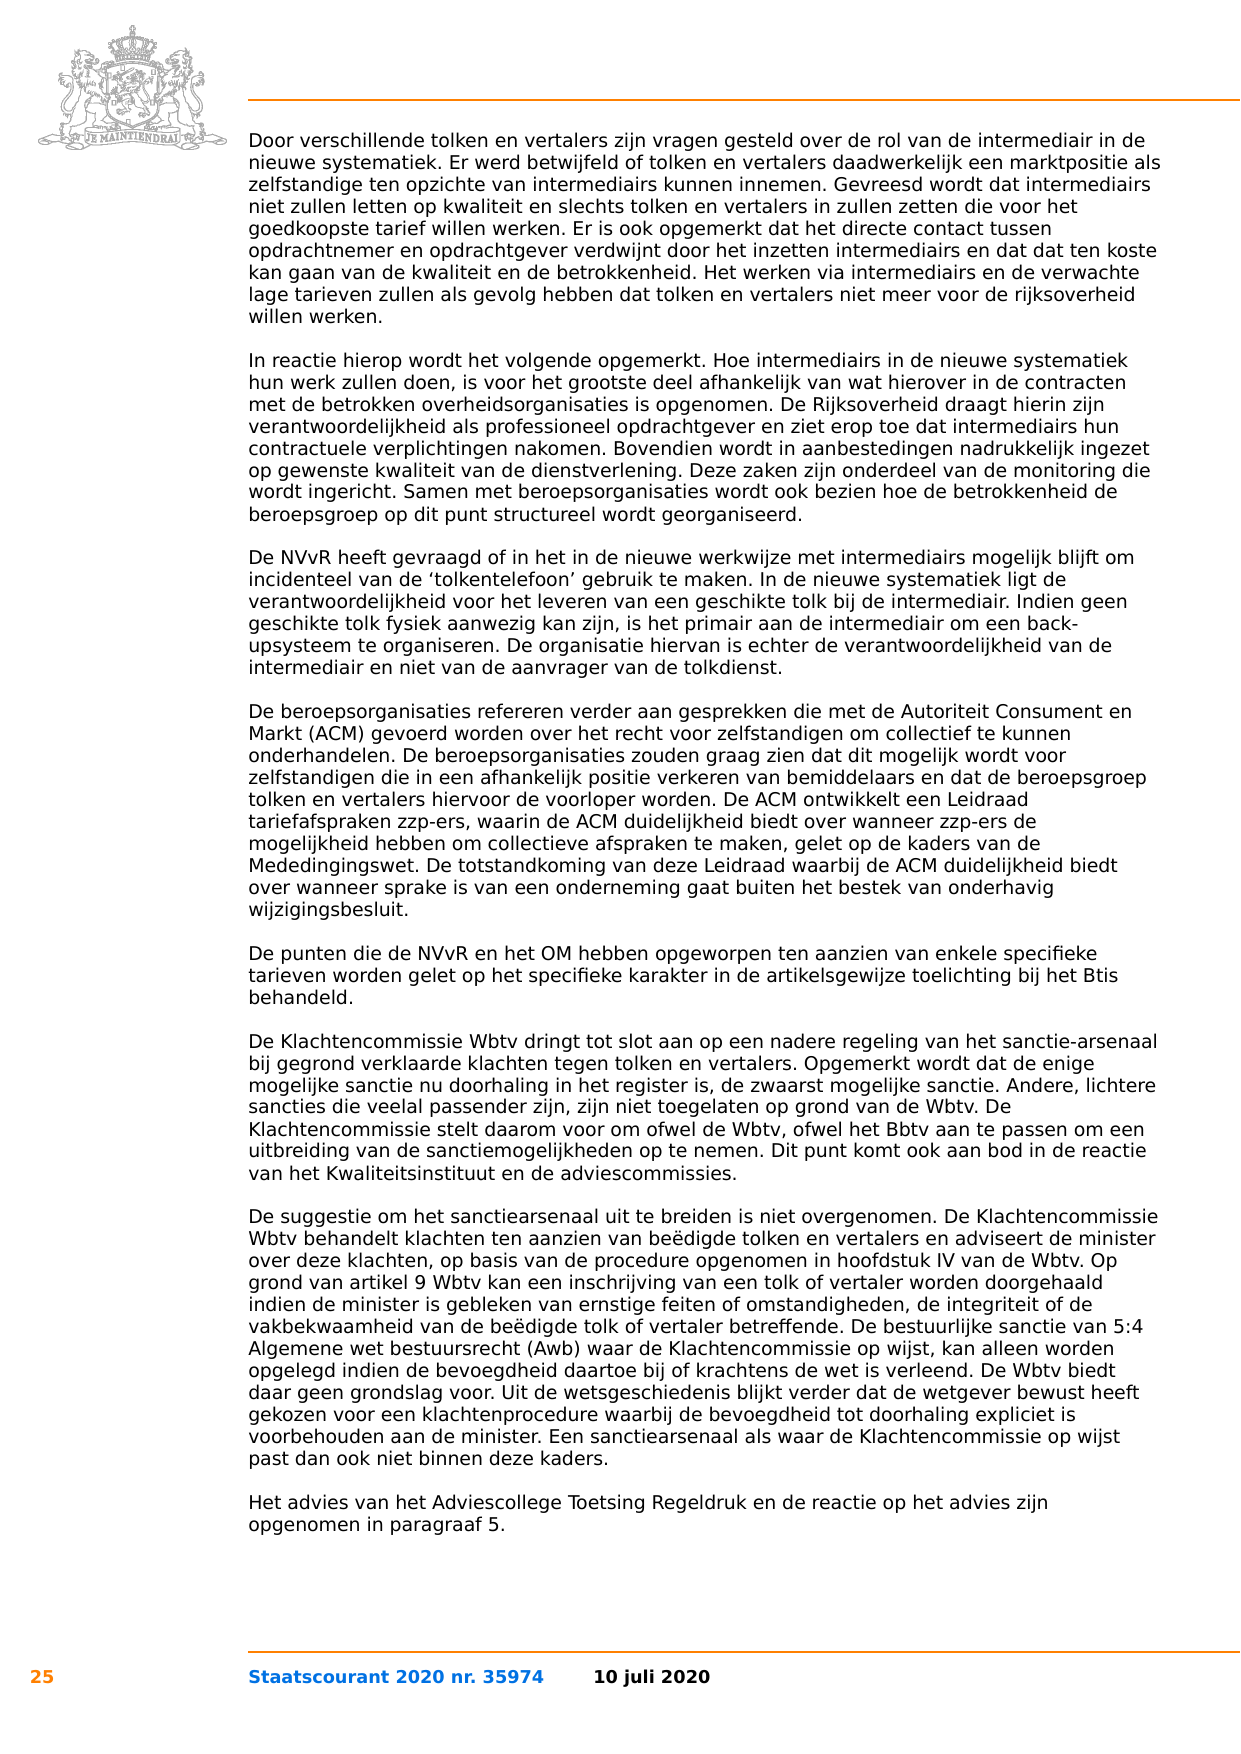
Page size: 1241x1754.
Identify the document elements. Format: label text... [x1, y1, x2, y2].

text Het advies van het Adviescollege Toetsing Regeldruk en de reactie op het advies zijn opgenomen in paragraaf 5. [248, 1492, 1163, 1536]
text De NVvR heeft gevraagd of in het in de nieuwe werkwijze met intermediairs mogelijk blijft om incidenteel van de ‘tolkentelefoon’ gebruik te maken. In de nieuwe systematiek ligt de verantwoordelijkheid voor het leveren van een geschikte tolk bij de intermediair. Indien geen geschikte tolk fysiek aanwezig kan zijn, is het primair aan de intermediair om een back-upsysteem te organiseren. De organisatie hiervan is echter de verantwoordelijkheid van de intermediair en niet van de aanvrager van de tolkdienst. [248, 547, 1163, 679]
text De suggestie om het sanctiearsenaal uit te breiden is niet overgenomen. De Klachtencommissie Wbtv behandelt klachten ten aanzien van beëdigde tolken en vertalers en adviseert de minister over deze klachten, op basis van de procedure opgenomen in hoofdstuk IV van de Wbtv. Op grond van artikel 9 Wbtv kan een inschrijving van een tolk of vertaler worden doorgehaald indien de minister is gebleken van ernstige feiten of omstandigheden, de integriteit of de vakbekwaamheid van de beëdigde tolk of vertaler betreffende. De bestuurlijke sanctie van 5:4 Algemene wet bestuursrecht (Awb) waar de Klachtencommissie op wijst, kan alleen worden opgelegd indien de bevoegdheid daartoe bij of krachtens de wet is verleend. De Wbtv biedt daar geen grondslag voor. Uit de wetsgeschiedenis blijkt verder dat de wetgever bewust heeft gekozen voor een klachtenprocedure waarbij de bevoegdheid tot doorhaling expliciet is voorbehouden aan de minister. Een sanctiearsenaal als waar de Klachtencommissie op wijst past dan ook niet binnen deze kaders. [248, 1206, 1163, 1470]
text In reactie hierop wordt het volgende opgemerkt. Hoe intermediairs in de nieuwe systematiek hun werk zullen doen, is voor het grootste deel afhankelijk van wat hierover in de contracten met de betrokken overheidsorganisaties is opgenomen. De Rijksoverheid draagt hierin zijn verantwoordelijkheid als professioneel opdrachtgever en ziet erop toe dat intermediairs hun contractuele verplichtingen nakomen. Bovendien wordt in aanbestedingen nadrukkelijk ingezet op gewenste kwaliteit van de dienstverlening. Deze zaken zijn onderdeel van de monitoring die wordt ingericht. Samen met beroepsorganisaties wordt ook bezien hoe de betrokkenheid de beroepsgroep op dit punt structureel wordt georganiseerd. [248, 349, 1163, 525]
text De beroepsorganisaties refereren verder aan gesprekken die met de Autoriteit Consument en Markt (ACM) gevoerd worden over het recht voor zelfstandigen om collectief te kunnen onderhandelen. De beroepsorganisaties zouden graag zien dat dit mogelijk wordt voor zelfstandigen die in een afhankelijk positie verkeren van bemiddelaars en dat de beroepsgroep tolken en vertalers hiervoor de voorloper worden. De ACM ontwikkelt een Leidraad tariefafspraken zzp-ers, waarin de ACM duidelijkheid biedt over wanneer zzp-ers de mogelijkheid hebben om collectieve afspraken te maken, gelet op de kaders van de Mededingingswet. De totstandkoming van deze Leidraad waarbij de ACM duidelijkheid biedt over wanneer sprake is van een onderneming gaat buiten het bestek van onderhavig wijzigingsbesluit. [248, 701, 1163, 921]
text De Klachtencommissie Wbtv dringt tot slot aan op een nadere regeling van het sanctie-arsenaal bij gegrond verklaarde klachten tegen tolken en vertalers. Opgemerkt wordt dat de enige mogelijke sanctie nu doorhaling in het register is, de zwaarst mogelijke sanctie. Andere, lichtere sancties die veelal passender zijn, zijn niet toegelaten op grond van de Wbtv. De Klachtencommissie stelt daarom voor om ofwel de Wbtv, ofwel het Bbtv aan te passen om een uitbreiding van de sanctiemogelijkheden op te nemen. Dit punt komt ook aan bod in de reactie van het Kwaliteitsinstituut en de adviescommissies. [248, 1031, 1163, 1184]
text Door verschillende tolken en vertalers zijn vragen gesteld over de rol van de intermediair in de nieuwe systematiek. Er werd betwijfeld of tolken en vertalers daadwerkelijk een marktpositie als zelfstandige ten opzichte van intermediairs kunnen innemen. Gevreesd wordt dat intermediairs niet zullen letten op kwaliteit en slechts tolken en vertalers in zullen zetten die voor het goedkoopste tarief willen werken. Er is ook opgemerkt dat het directe contact tussen opdrachtnemer en opdrachtgever verdwijnt door het inzetten intermediairs en dat dat ten koste kan gaan van de kwaliteit en de betrokkenheid. Het werken via intermediairs en de verwachte lage tarieven zullen als gevolg hebben dat tolken en vertalers niet meer voor de rijksoverheid willen werken. [248, 130, 1163, 328]
picture [38, 25, 227, 150]
text De punten die de NVvR en het OM hebben opgeworpen ten aanzien van enkele specifieke tarieven worden gelet op het specifieke karakter in de artikelsgewijze toelichting bij het Btis behandeld. [248, 943, 1163, 1009]
